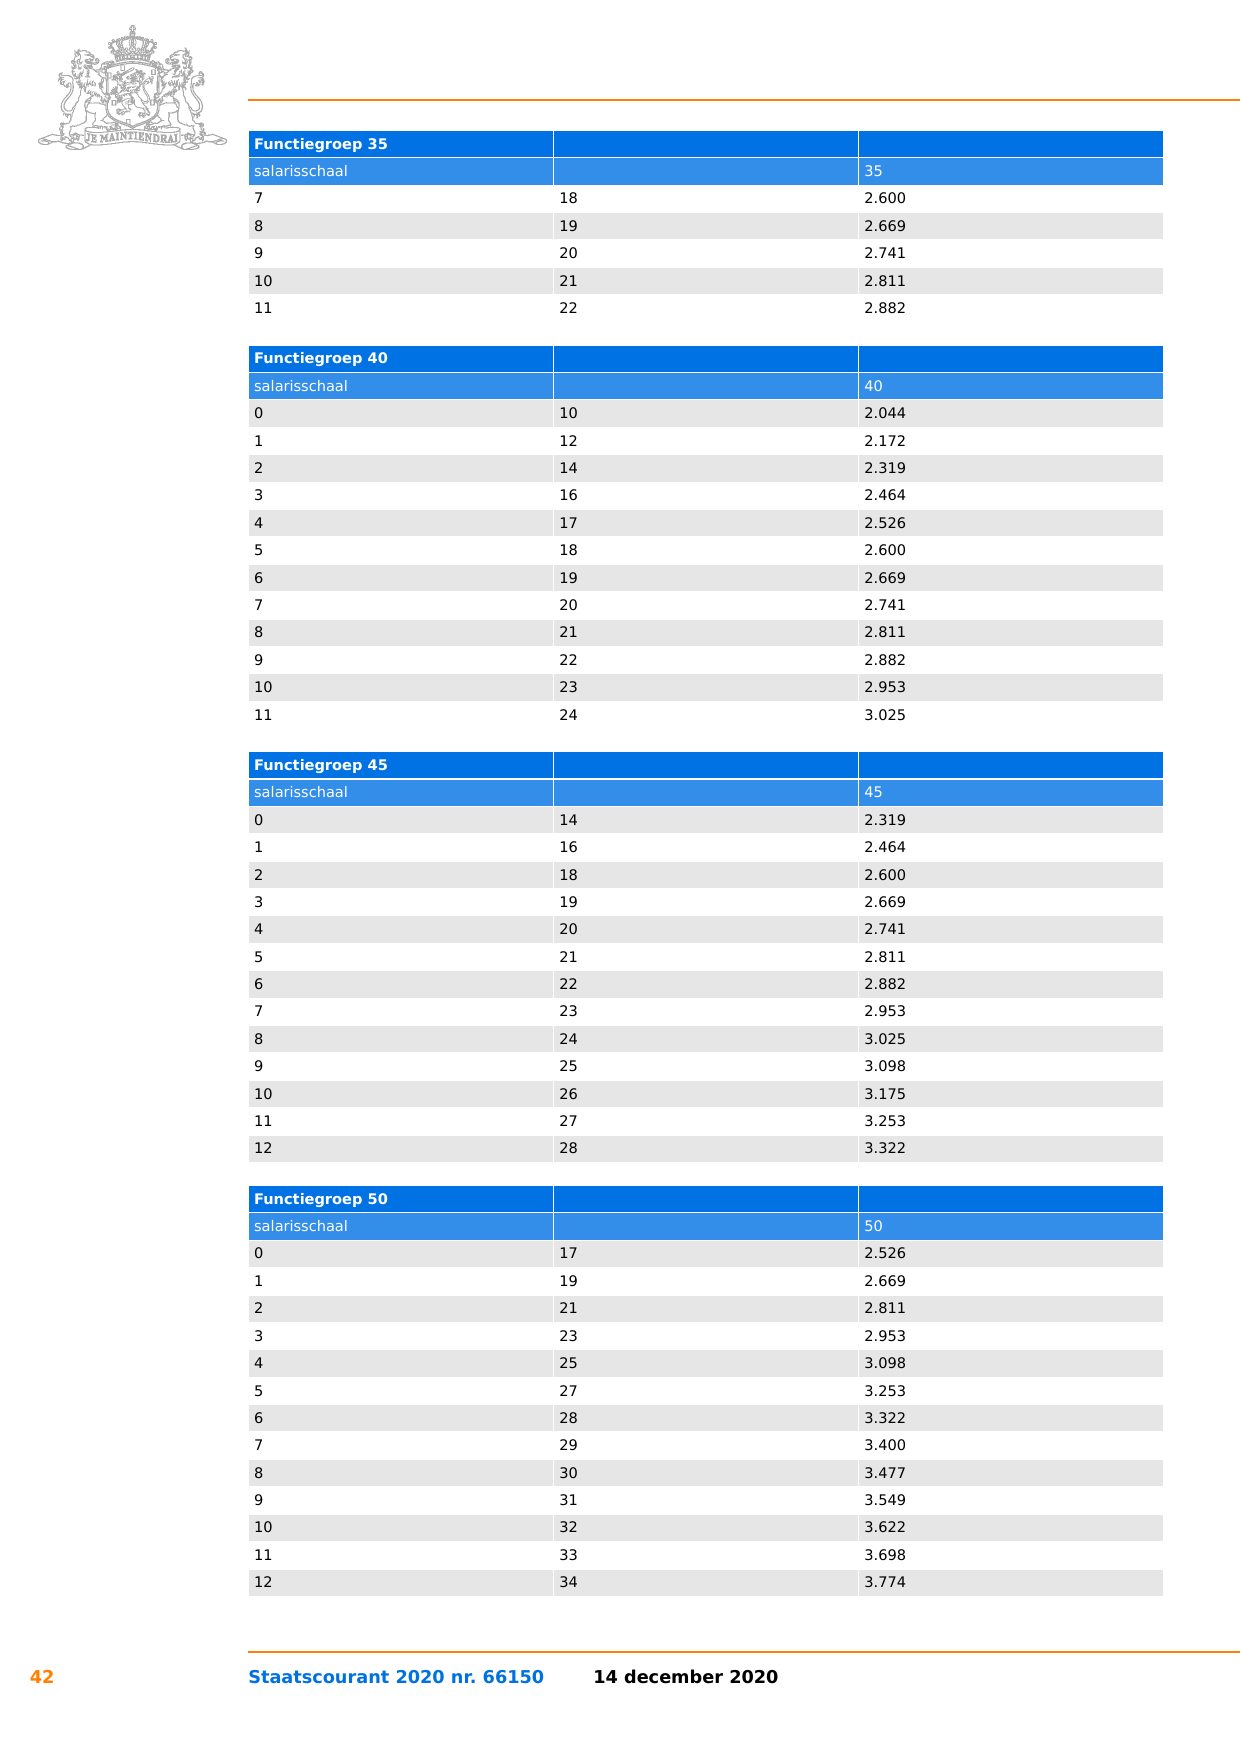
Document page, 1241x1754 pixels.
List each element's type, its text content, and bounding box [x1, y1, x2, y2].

table_cell 14 [554, 455, 858, 482]
table_header [859, 1186, 1163, 1212]
table_cell 30 [554, 1460, 858, 1486]
table_cell 18 [554, 862, 858, 888]
table_cell 23 [554, 999, 858, 1025]
table_cell 4 [249, 510, 553, 536]
table_cell 2.882 [859, 647, 1163, 673]
table_cell 7 [249, 1433, 553, 1459]
table_cell 2 [249, 455, 553, 482]
table_cell 2 [249, 862, 553, 888]
table_cell 26 [554, 1081, 858, 1107]
table_header [554, 752, 858, 778]
table_cell 9 [249, 647, 553, 673]
table_cell [554, 780, 858, 806]
table_cell 21 [554, 944, 858, 970]
table_cell 27 [554, 1378, 858, 1404]
table_cell 3.698 [859, 1542, 1163, 1568]
table_cell 21 [554, 1296, 858, 1322]
table_cell 24 [554, 702, 858, 728]
table_cell 2.811 [859, 1296, 1163, 1322]
table_cell 32 [554, 1515, 858, 1541]
table_cell 9 [249, 241, 553, 267]
table_cell 6 [249, 971, 553, 998]
table_cell 3.549 [859, 1487, 1163, 1514]
table_cell 2.741 [859, 241, 1163, 267]
table_cell 3.025 [859, 702, 1163, 728]
table_cell salarisschaal [249, 158, 553, 185]
table_cell 2.600 [859, 186, 1163, 212]
table_cell 14 [554, 807, 858, 833]
table_header [554, 346, 858, 372]
table_cell 8 [249, 1026, 553, 1052]
table_cell 3 [249, 1323, 553, 1349]
table_cell 17 [554, 1241, 858, 1267]
table_cell 9 [249, 1054, 553, 1080]
table_cell 3 [249, 889, 553, 915]
table_cell 2.953 [859, 674, 1163, 701]
table_cell 19 [554, 1268, 858, 1294]
table_cell 16 [554, 834, 858, 861]
table_cell 2.669 [859, 213, 1163, 239]
table_cell 3.477 [859, 1460, 1163, 1486]
table_cell 3.622 [859, 1515, 1163, 1541]
table_cell 10 [249, 268, 553, 294]
table_cell 3.400 [859, 1433, 1163, 1459]
table_cell 5 [249, 1378, 553, 1404]
table_cell 12 [249, 1570, 553, 1596]
table_header Functiegroep 50 [249, 1186, 553, 1212]
table_cell 29 [554, 1433, 858, 1459]
table_cell 2.669 [859, 1268, 1163, 1294]
table_header Functiegroep 40 [249, 346, 553, 372]
table_cell 3.025 [859, 1026, 1163, 1052]
table_cell 10 [554, 400, 858, 427]
table_cell 20 [554, 592, 858, 618]
table_cell 1 [249, 1268, 553, 1294]
table_cell 2.741 [859, 592, 1163, 618]
table_cell 3.322 [859, 1136, 1163, 1162]
table_cell 2.953 [859, 1323, 1163, 1349]
table_cell 12 [249, 1136, 553, 1162]
table_cell salarisschaal [249, 1213, 553, 1240]
table_cell 35 [859, 158, 1163, 185]
table_cell salarisschaal [249, 780, 553, 806]
table_cell 7 [249, 186, 553, 212]
table_cell 7 [249, 999, 553, 1025]
table_cell 2.464 [859, 834, 1163, 861]
table_cell 2.526 [859, 510, 1163, 536]
table_cell salarisschaal [249, 373, 553, 399]
table_cell 2.600 [859, 862, 1163, 888]
table_cell [554, 1213, 858, 1240]
table_cell 25 [554, 1054, 858, 1080]
table_cell 2.464 [859, 483, 1163, 509]
table_cell 6 [249, 1405, 553, 1431]
table_cell 4 [249, 916, 553, 943]
table_cell 3.253 [859, 1378, 1163, 1404]
table_cell 23 [554, 674, 858, 701]
table_cell 2.669 [859, 565, 1163, 591]
table_cell 24 [554, 1026, 858, 1052]
table_cell [554, 373, 858, 399]
table_header Functiegroep 35 [249, 131, 553, 157]
table_cell 40 [859, 373, 1163, 399]
table_cell 2.319 [859, 455, 1163, 482]
table_header [859, 346, 1163, 372]
table_cell 11 [249, 1542, 553, 1568]
table_cell 1 [249, 834, 553, 861]
table_cell 0 [249, 807, 553, 833]
table_cell 3 [249, 483, 553, 509]
table_cell 19 [554, 889, 858, 915]
table_cell 45 [859, 780, 1163, 806]
table_cell 11 [249, 702, 553, 728]
table_header [554, 131, 858, 157]
table_cell 20 [554, 241, 858, 267]
table_cell 2.044 [859, 400, 1163, 427]
table_cell 6 [249, 565, 553, 591]
table_cell 2.953 [859, 999, 1163, 1025]
table_header Functiegroep 45 [249, 752, 553, 778]
table_cell 27 [554, 1108, 858, 1134]
table_cell 34 [554, 1570, 858, 1596]
table_cell 8 [249, 213, 553, 239]
table_cell 5 [249, 944, 553, 970]
table_header [554, 1186, 858, 1212]
table_cell 28 [554, 1136, 858, 1162]
table_cell 2 [249, 1296, 553, 1322]
table_header [859, 752, 1163, 778]
table_cell 21 [554, 268, 858, 294]
table_cell 2.811 [859, 944, 1163, 970]
table_cell 1 [249, 428, 553, 454]
table_cell [554, 158, 858, 185]
table_cell 5 [249, 538, 553, 564]
table_cell 21 [554, 620, 858, 646]
table_cell 7 [249, 592, 553, 618]
table_cell 19 [554, 565, 858, 591]
table_cell 10 [249, 674, 553, 701]
table_cell 17 [554, 510, 858, 536]
table_cell 3.098 [859, 1054, 1163, 1080]
table_cell 2.811 [859, 268, 1163, 294]
table_cell 22 [554, 647, 858, 673]
table_cell 0 [249, 400, 553, 427]
table_cell 3.322 [859, 1405, 1163, 1431]
table_cell 25 [554, 1350, 858, 1377]
table_cell 16 [554, 483, 858, 509]
table_cell 22 [554, 295, 858, 322]
table_cell 12 [554, 428, 858, 454]
table_cell 2.741 [859, 916, 1163, 943]
table_cell 28 [554, 1405, 858, 1431]
table_cell 11 [249, 295, 553, 322]
table_cell 50 [859, 1213, 1163, 1240]
table_cell 2.882 [859, 295, 1163, 322]
table_cell 22 [554, 971, 858, 998]
table_cell 3.253 [859, 1108, 1163, 1134]
table_cell 3.098 [859, 1350, 1163, 1377]
table_cell 4 [249, 1350, 553, 1377]
table_cell 3.774 [859, 1570, 1163, 1596]
table_cell 2.600 [859, 538, 1163, 564]
table_cell 8 [249, 620, 553, 646]
table_cell 19 [554, 213, 858, 239]
table_cell 3.175 [859, 1081, 1163, 1107]
table_cell 2.319 [859, 807, 1163, 833]
table_cell 10 [249, 1081, 553, 1107]
table_cell 33 [554, 1542, 858, 1568]
table_cell 2.172 [859, 428, 1163, 454]
table_cell 31 [554, 1487, 858, 1514]
table_cell 11 [249, 1108, 553, 1134]
picture [38, 25, 227, 150]
table_cell 8 [249, 1460, 553, 1486]
table_cell 9 [249, 1487, 553, 1514]
table_cell 0 [249, 1241, 553, 1267]
table_cell 18 [554, 186, 858, 212]
table_cell 18 [554, 538, 858, 564]
table_cell 10 [249, 1515, 553, 1541]
table_cell 2.811 [859, 620, 1163, 646]
table_cell 20 [554, 916, 858, 943]
table_header [859, 131, 1163, 157]
table_cell 2.669 [859, 889, 1163, 915]
table_cell 2.882 [859, 971, 1163, 998]
table_cell 2.526 [859, 1241, 1163, 1267]
table_cell 23 [554, 1323, 858, 1349]
